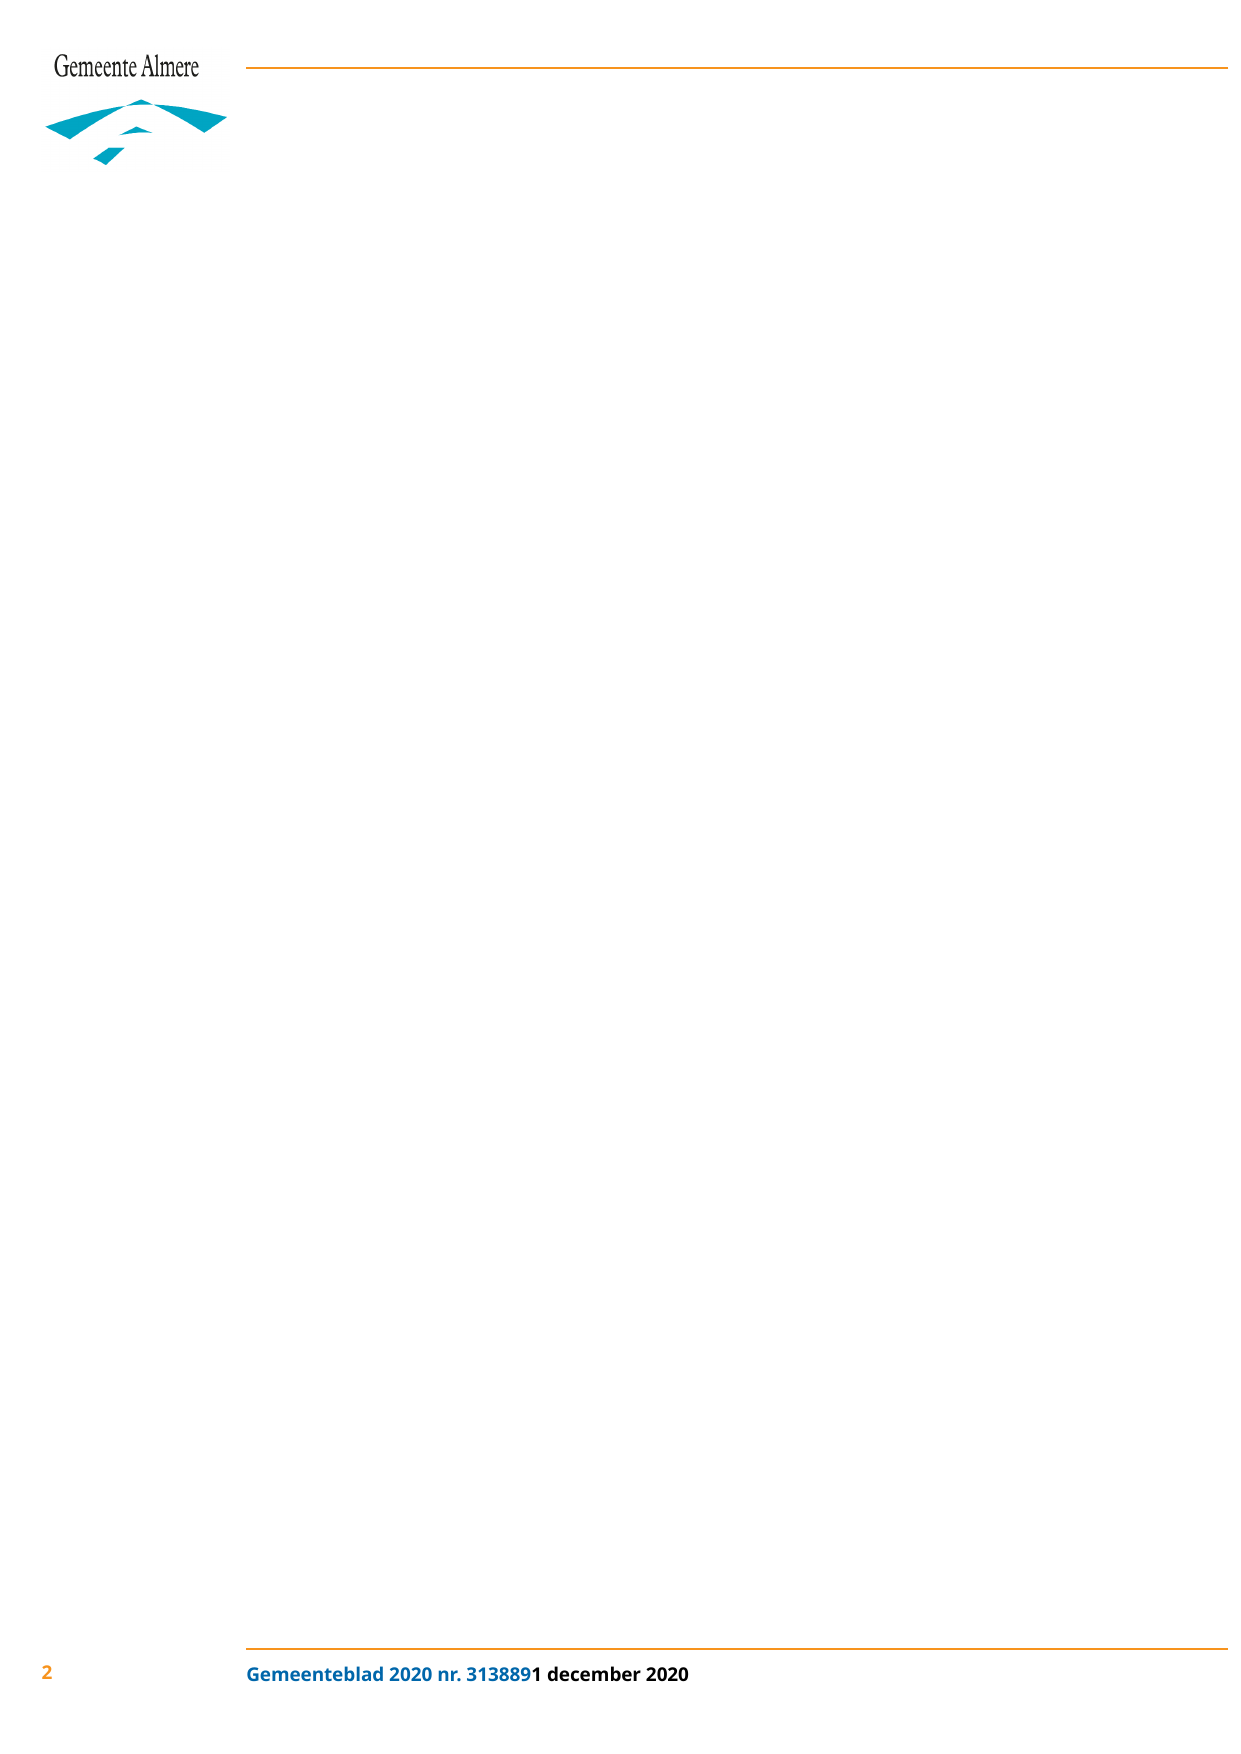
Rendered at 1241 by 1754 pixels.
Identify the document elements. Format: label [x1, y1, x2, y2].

picture [41, 47, 231, 172]
